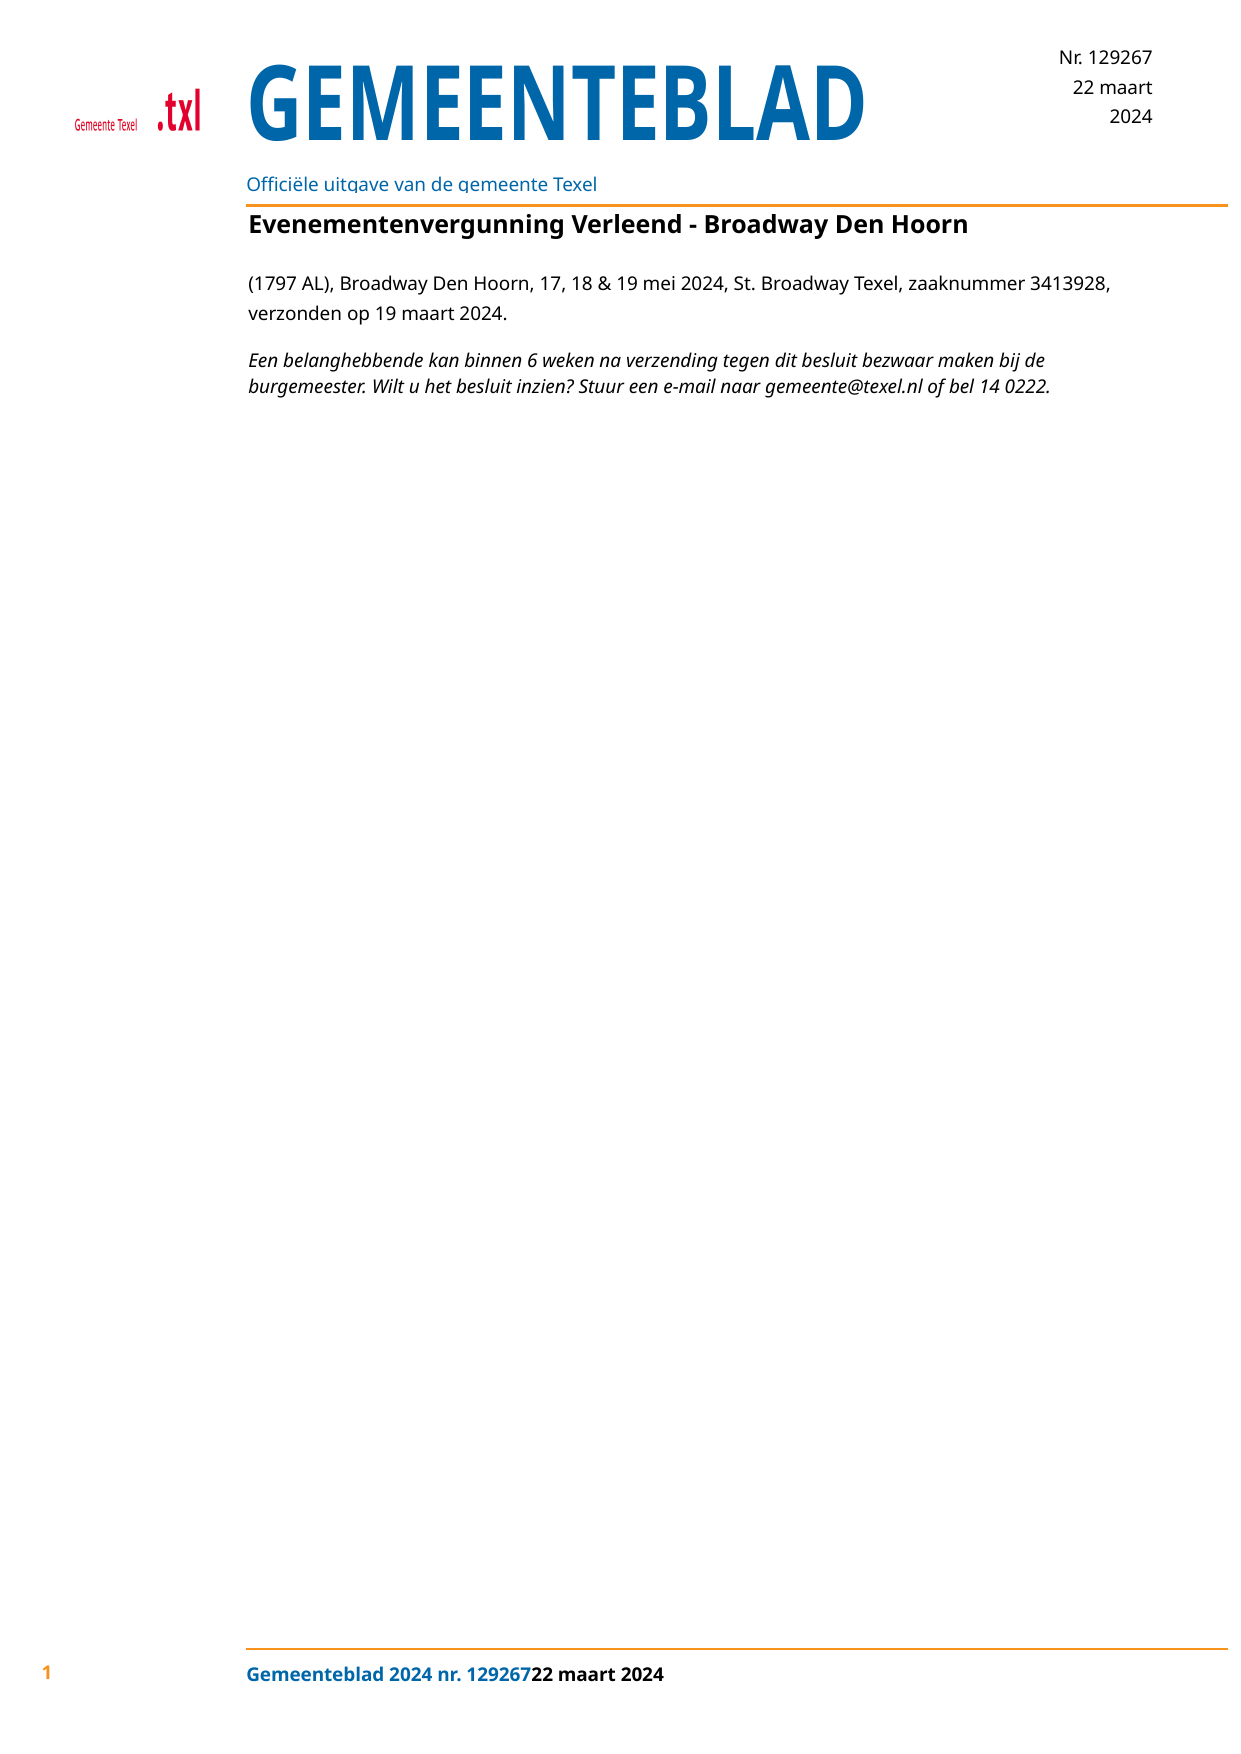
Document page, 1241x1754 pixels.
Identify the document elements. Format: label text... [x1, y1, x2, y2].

text (1797 AL), Broadway Den Hoorn, 17, 18 & 19 mei 2024, St. Broadway Texel, zaaknummer 3413928, verzonden op 19 maart 2024. [248, 270, 1152, 326]
picture [41, 47, 231, 172]
text Evenementenvergunning Verleend - Broadway Den Hoorn [248, 207, 1152, 241]
text Een belanghebbende kan binnen 6 weken na verzending tegen dit besluit bezwaar maken bij de burgemeester. Wilt u het besluit inzien? Stuur een e-mail naar gemeente@texel.nl of bel 14 0222. [248, 348, 1152, 399]
